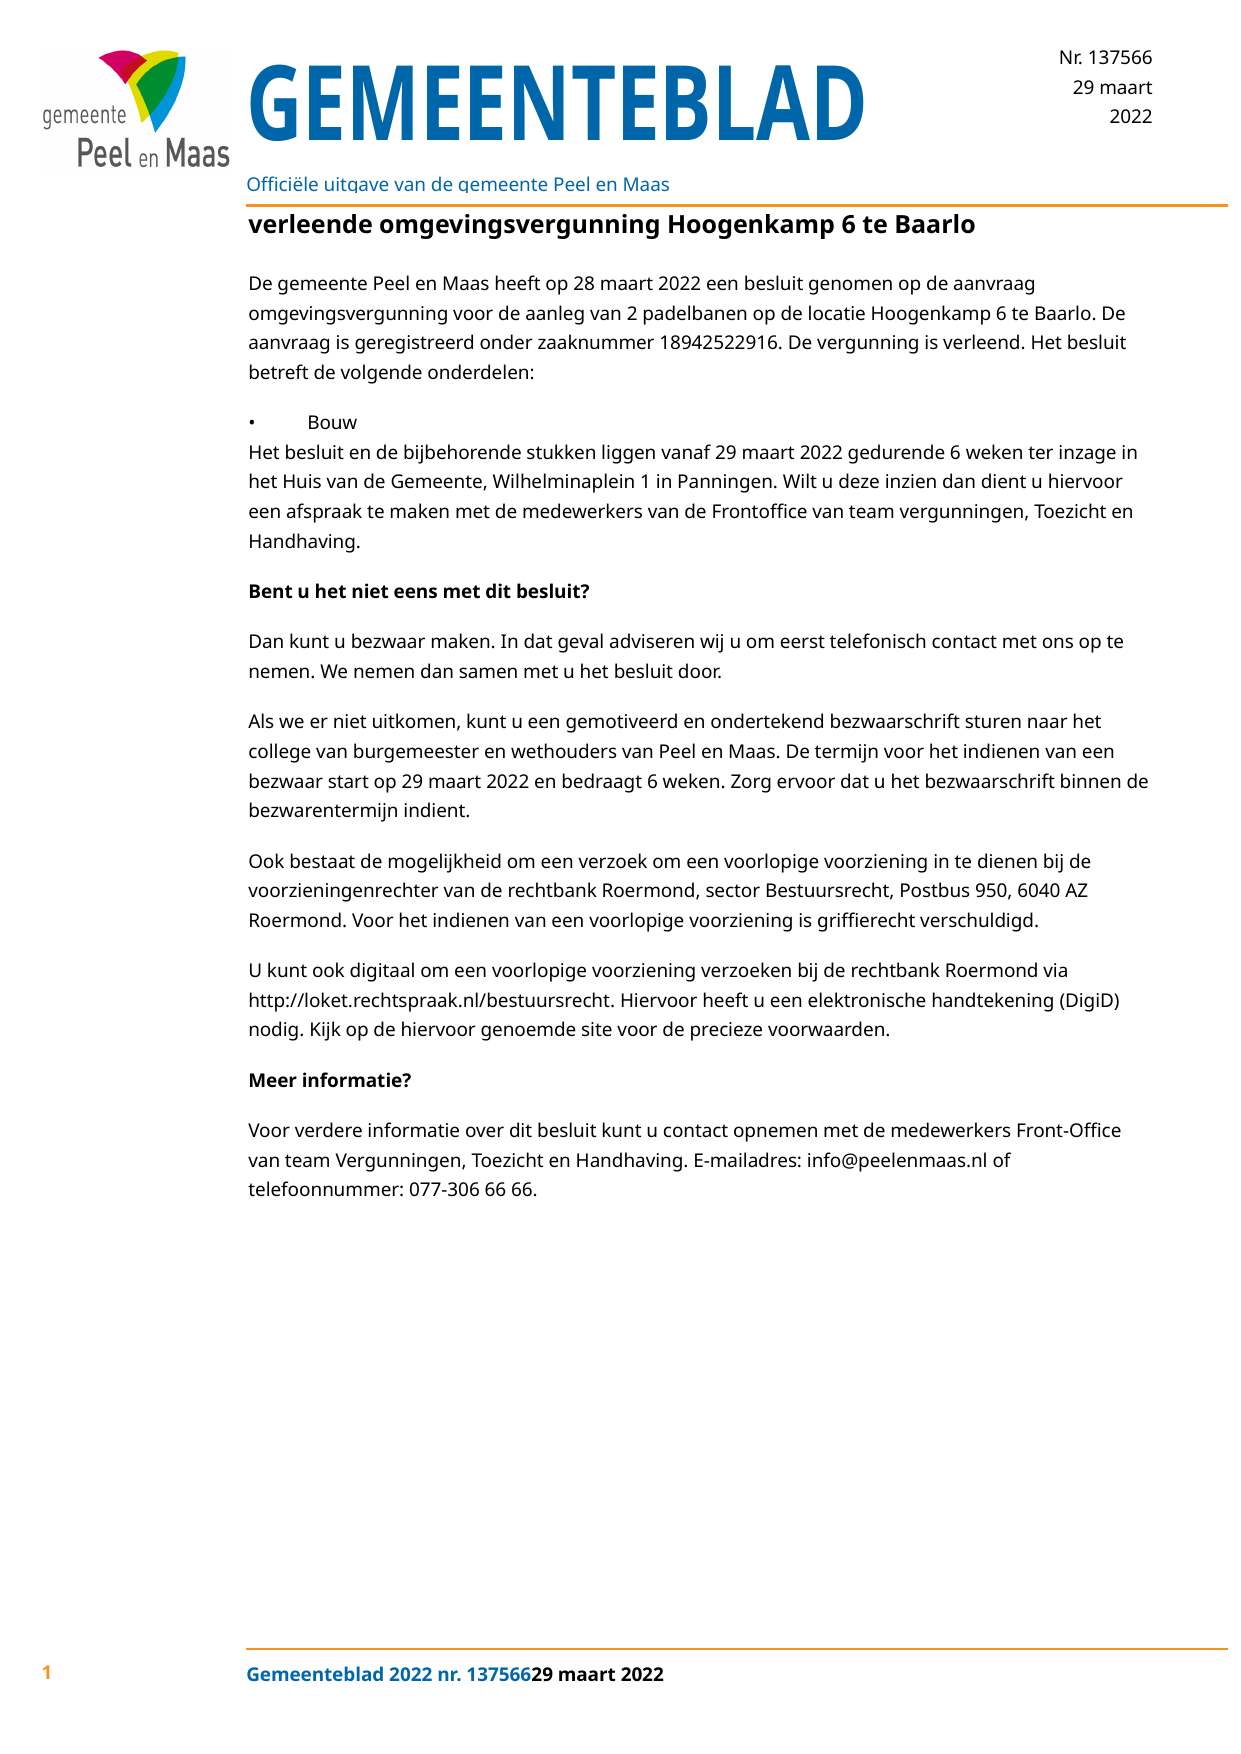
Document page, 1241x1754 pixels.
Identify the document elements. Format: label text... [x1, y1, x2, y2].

text verleende omgevingsvergunning Hoogenkamp 6 te Baarlo [248, 207, 1152, 241]
text Als we er niet uitkomen, kunt u een gemotiveerd en ondertekend bezwaarschrift sturen naar het college van burgemeester en wethouders van Peel en Maas. De termijn voor het indienen van een bezwaar start op 29 maart 2022 en bedraagt 6 weken. Zorg ervoor dat u het bezwaarschrift binnen de bezwarentermijn indient. [248, 709, 1152, 823]
text Voor verdere informatie over dit besluit kunt u contact opnemen met de medewerkers Front-Office van team Vergunningen, Toezicht en Handhaving. E-mailadres: info@peelenmaas.nl of telefoonnummer: 077-306 66 66. [248, 1117, 1152, 1202]
text Het besluit en de bijbehorende stukken liggen vanaf 29 maart 2022 gedurende 6 weken ter inzage in het Huis van de Gemeente, Wilhelminaplein 1 in Panningen. Wilt u deze inzien dan dient u hiervoor een afspraak te maken met de medewerkers van de Frontoffice van team vergunningen, Toezicht en Handhaving. [248, 439, 1152, 553]
text De gemeente Peel en Maas heeft op 28 maart 2022 een besluit genomen op de aanvraag omgevingsvergunning voor de aanleg van 2 padelbanen op de locatie Hoogenkamp 6 te Baarlo. De aanvraag is geregistreerd onder zaaknummer 18942522916. De vergunning is verleend. Het besluit betreft de volgende onderdelen: [248, 270, 1152, 385]
text Meer informatie? [248, 1067, 1152, 1093]
text Bent u het niet eens met dit besluit? [248, 578, 1152, 604]
text Dan kunt u bezwaar maken. In dat geval adviseren wij u om eerst telefonisch contact met ons op te nemen. We nemen dan samen met u het besluit door. [248, 629, 1152, 684]
text Ook bestaat de mogelijkheid om een verzoek om een voorlopige voorziening in te dienen bij de voorzieningenrechter van de rechtbank Roermond, sector Bestuursrecht, Postbus 950, 6040 AZ Roermond. Voor het indienen van een voorlopige voorziening is griffierecht verschuldigd. [248, 848, 1152, 933]
text U kunt ook digitaal om een voorlopige voorziening verzoeken bij de rechtbank Roermond via http://loket.rechtspraak.nl/bestuursrecht. Hiervoor heeft u een elektronische handtekening (DigiD) nodig. Kijk op de hiervoor genoemde site voor de precieze voorwaarden. [248, 957, 1152, 1042]
list Bouw [248, 409, 1152, 435]
picture [41, 47, 231, 172]
